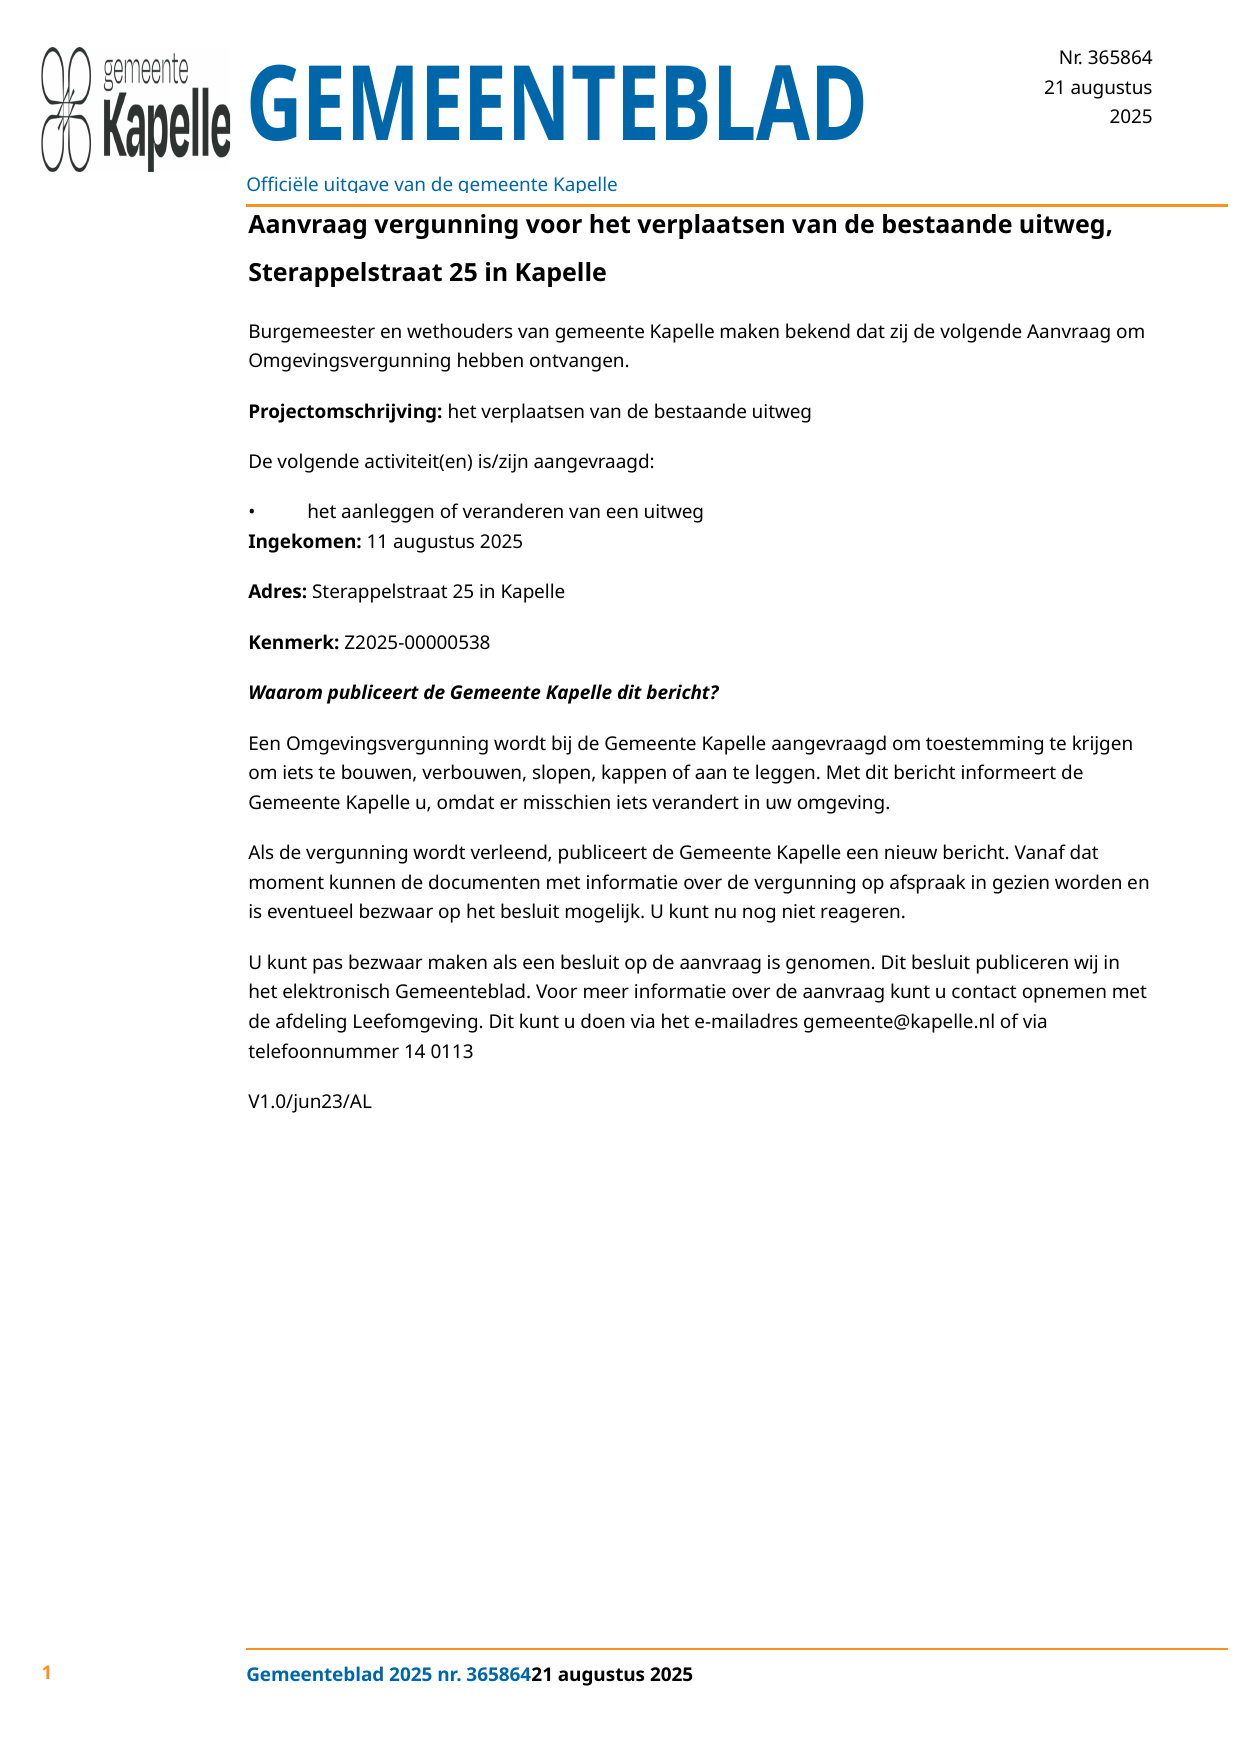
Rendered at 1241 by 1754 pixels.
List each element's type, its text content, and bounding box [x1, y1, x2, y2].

text Als de vergunning wordt verleend, publiceert de Gemeente Kapelle een nieuw bericht. Vanaf dat moment kunnen de documenten met informatie over de vergunning op afspraak in gezien worden en is eventueel bezwaar op het besluit mogelijk. U kunt nu nog niet reageren. [248, 839, 1152, 924]
text Waarom publiceert de Gemeente Kapelle dit bericht? [248, 679, 1152, 705]
text Aanvraag vergunning voor het verplaatsen van de bestaande uitweg, Sterappelstraat 25 in Kapelle [248, 207, 1152, 288]
list het aanleggen of veranderen van een uitweg [248, 499, 1152, 524]
text De volgende activiteit(en) is/zijn aangevraagd: [248, 448, 1152, 474]
text V1.0/jun23/AL [248, 1088, 1152, 1114]
text Kenmerk: Z2025-00000538 [248, 629, 1152, 655]
text Projectomschrijving: het verplaatsen van de bestaande uitweg [248, 398, 1152, 424]
text Burgemeester en wethouders van gemeente Kapelle maken bekend dat zij de volgende Aanvraag om Omgevingsvergunning hebben ontvangen. [248, 318, 1152, 373]
text Adres: Sterappelstraat 25 in Kapelle [248, 579, 1152, 604]
text U kunt pas bezwaar maken als een besluit op de aanvraag is genomen. Dit besluit publiceren wij in het elektronisch Gemeenteblad. Voor meer informatie over de aanvraag kunt u contact opnemen met de afdeling Leefomgeving. Dit kunt u doen via het e-mailadres gemeente@kapelle.nl of via telefoonnummer 14 0113 [248, 949, 1152, 1064]
text Ingekomen: 11 augustus 2025 [248, 528, 1152, 554]
text Een Omgevingsvergunning wordt bij de Gemeente Kapelle aangevraagd om toestemming te krijgen om iets te bouwen, verbouwen, slopen, kappen of aan te leggen. Met dit bericht informeert de Gemeente Kapelle u, omdat er misschien iets verandert in uw omgeving. [248, 730, 1152, 815]
picture [41, 47, 231, 172]
